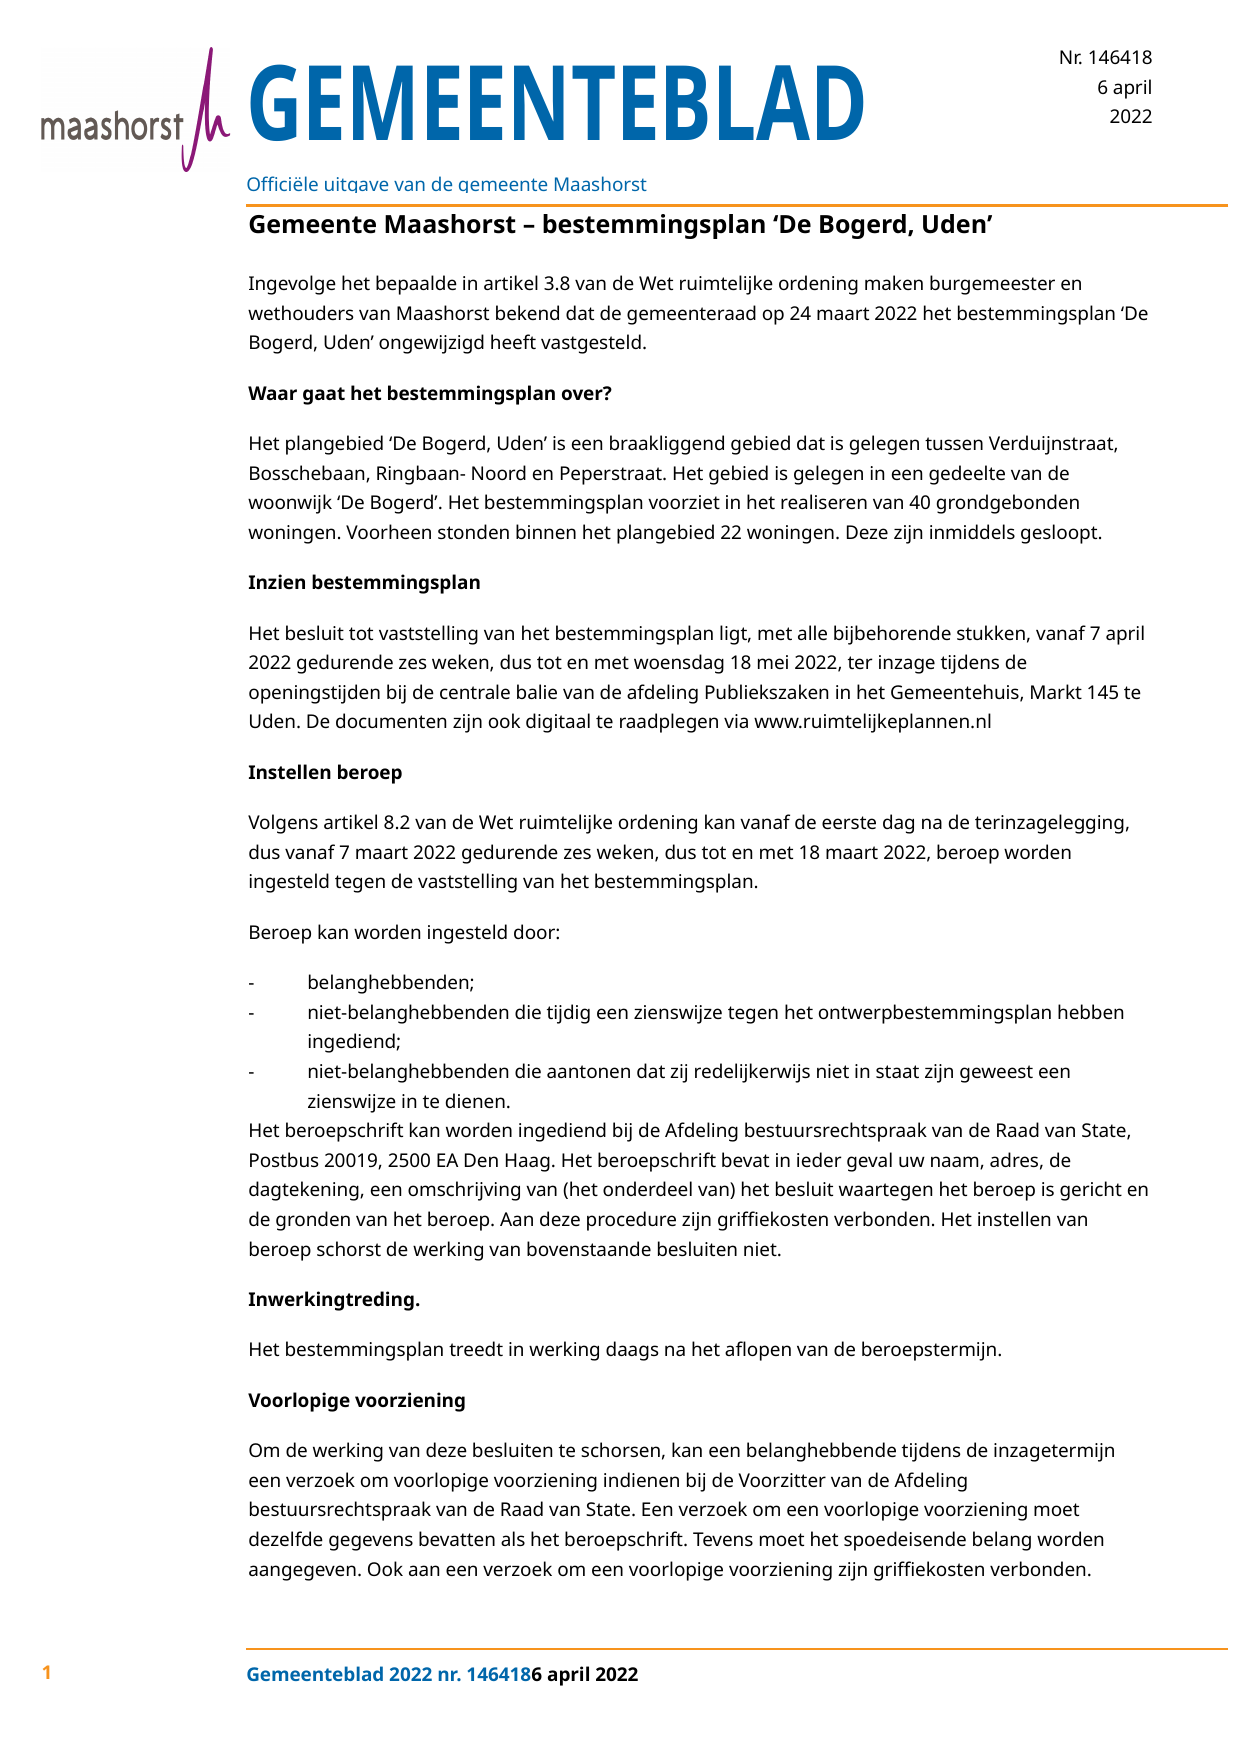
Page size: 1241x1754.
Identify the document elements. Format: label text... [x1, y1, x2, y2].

text Het bestemmingsplan treedt in werking daags na het aflopen van de beroepstermijn. [248, 1337, 1152, 1362]
text Inwerkingtreding. [248, 1286, 1152, 1312]
text Gemeente Maashorst – bestemmingsplan ‘De Bogerd, Uden’ [248, 207, 1152, 241]
text Inzien bestemmingsplan [248, 569, 1152, 595]
list niet-belanghebbenden die aantonen dat zij redelijkerwijs niet in staat zijn geweest een zienswijze in te dienen. [248, 1058, 1152, 1113]
text Het beroepschrift kan worden ingediend bij de Afdeling bestuursrechtspraak van de Raad van State, Postbus 20019, 2500 EA Den Haag. Het beroepschrift bevat in ieder geval uw naam, adres, de dagtekening, een omschrijving van (het onderdeel van) het besluit waartegen het beroep is gericht en de gronden van het beroep. Aan deze procedure zijn griffiekosten verbonden. Het instellen van beroep schorst de werking van bovenstaande besluiten niet. [248, 1117, 1152, 1261]
text Het besluit tot vaststelling van het bestemmingsplan ligt, met alle bijbehorende stukken, vanaf 7 april 2022 gedurende zes weken, dus tot en met woensdag 18 mei 2022, ter inzage tijdens de openingstijden bij de centrale balie van de afdeling Publiekszaken in het Gemeentehuis, Markt 145 te Uden. De documenten zijn ook digitaal te raadplegen via www.ruimtelijkeplannen.nl [248, 620, 1152, 734]
text Waar gaat het bestemmingsplan over? [248, 380, 1152, 406]
list niet-belanghebbenden die tijdig een zienswijze tegen het ontwerpbestemmingsplan hebben ingediend; [248, 999, 1152, 1054]
picture [41, 47, 231, 172]
text Instellen beroep [248, 759, 1152, 785]
text Om de werking van deze besluiten te schorsen, kan een belanghebbende tijdens de inzagetermijn een verzoek om voorlopige voorziening indienen bij de Voorzitter van de Afdeling bestuursrechtspraak van de Raad van State. Een verzoek om een voorlopige voorziening moet dezelfde gegevens bevatten als het beroepschrift. Tevens moet het spoedeisende belang worden aangegeven. Ook aan een verzoek om een voorlopige voorziening zijn griffiekosten verbonden. [248, 1437, 1152, 1581]
list belanghebbenden; [248, 969, 1152, 995]
text Voorlopige voorziening [248, 1387, 1152, 1413]
text Het plangebied ‘De Bogerd, Uden’ is een braakliggend gebied dat is gelegen tussen Verduijnstraat, Bosschebaan, Ringbaan- Noord en Peperstraat. Het gebied is gelegen in een gedeelte van de woonwijk ‘De Bogerd’. Het bestemmingsplan voorziet in het realiseren van 40 grondgebonden woningen. Voorheen stonden binnen het plangebied 22 woningen. Deze zijn inmiddels gesloopt. [248, 430, 1152, 545]
text Beroep kan worden ingesteld door: [248, 919, 1152, 945]
text Volgens artikel 8.2 van de Wet ruimtelijke ordening kan vanaf de eerste dag na de terinzagelegging, dus vanaf 7 maart 2022 gedurende zes weken, dus tot en met 18 maart 2022, beroep worden ingesteld tegen de vaststelling van het bestemmingsplan. [248, 809, 1152, 894]
text Ingevolge het bepaalde in artikel 3.8 van de Wet ruimtelijke ordening maken burgemeester en wethouders van Maashorst bekend dat de gemeenteraad op 24 maart 2022 het bestemmingsplan ‘De Bogerd, Uden’ ongewijzigd heeft vastgesteld. [248, 270, 1152, 355]
